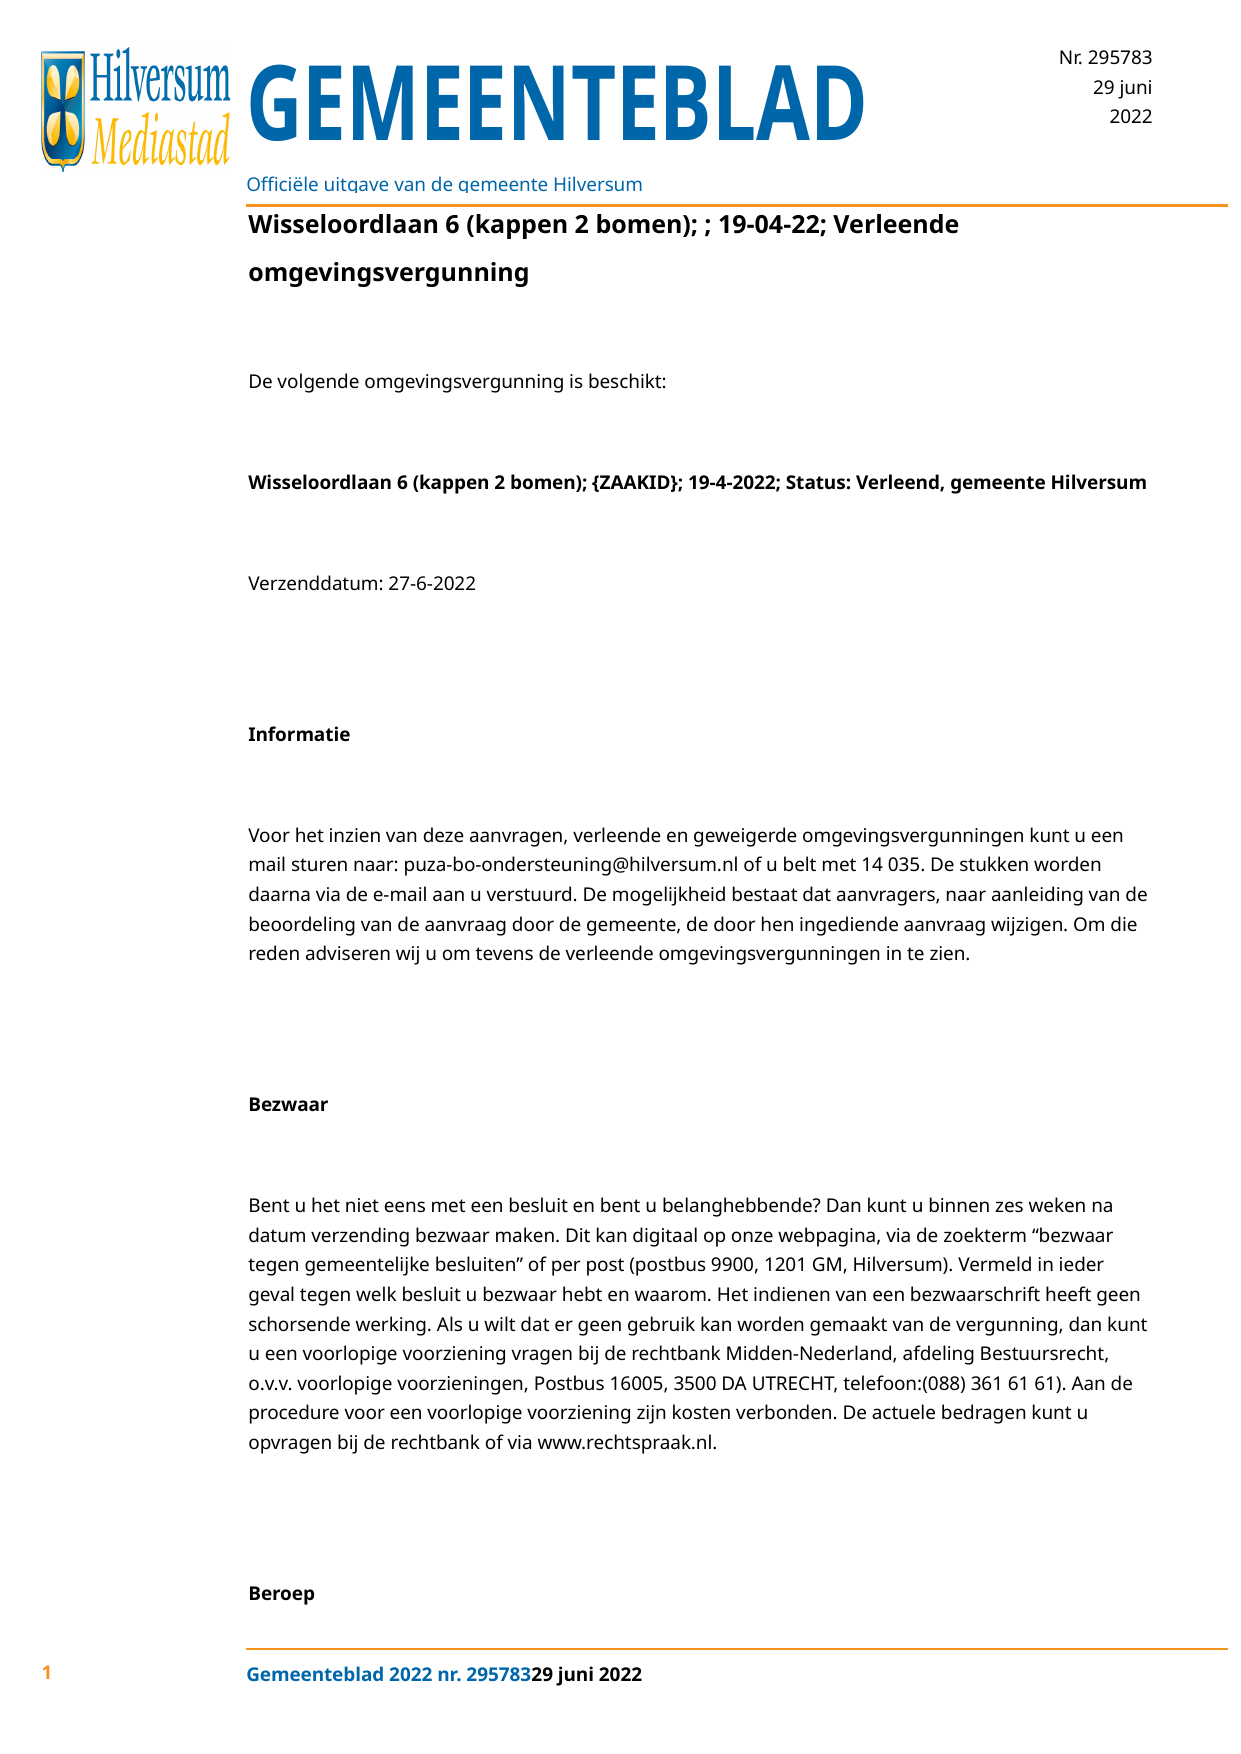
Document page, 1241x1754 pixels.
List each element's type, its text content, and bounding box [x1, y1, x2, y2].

text Wisseloordlaan 6 (kappen 2 bomen); {ZAAKID}; 19-4-2022; Status: Verleend, gemeente Hilversum [248, 469, 1152, 495]
text Bezwaar [248, 1092, 1152, 1117]
text Beroep [248, 1580, 1152, 1606]
text Wisseloordlaan 6 (kappen 2 bomen); ; 19-04-22; Verleende omgevingsvergunning [248, 207, 1152, 288]
text De volgende omgevingsvergunning is beschikt: [248, 368, 1152, 394]
picture [41, 47, 231, 172]
text Verzenddatum: 27-6-2022 [248, 570, 1152, 596]
text Informatie [248, 721, 1152, 747]
text Bent u het niet eens met een besluit en bent u belanghebbende? Dan kunt u binnen zes weken na datum verzending bezwaar maken. Dit kan digitaal op onze webpagina, via de zoekterm “bezwaar tegen gemeentelijke besluiten” of per post (postbus 9900, 1201 GM, Hilversum). Vermeld in ieder geval tegen welk besluit u bezwaar hebt en waarom. Het indienen van een bezwaarschrift heeft geen schorsende werking. Als u wilt dat er geen gebruik kan worden gemaakt van de vergunning, dan kunt u een voorlopige voorziening vragen bij de rechtbank Midden-Nederland, afdeling Bestuursrecht, o.v.v. voorlopige voorzieningen, Postbus 16005, 3500 DA UTRECHT, telefoon:(088) 361 61 61). Aan de procedure voor een voorlopige voorziening zijn kosten verbonden. De actuele bedragen kunt u opvragen bij de rechtbank of via www.rechtspraak.nl. [248, 1192, 1152, 1455]
text Voor het inzien van deze aanvragen, verleende en geweigerde omgevingsvergunningen kunt u een mail sturen naar: puza-bo-ondersteuning@hilversum.nl of u belt met 14 035. De stukken worden daarna via de e-mail aan u verstuurd. De mogelijkheid bestaat dat aanvragers, naar aanleiding van de beoordeling van de aanvraag door de gemeente, de door hen ingediende aanvraag wijzigen. Om die reden adviseren wij u om tevens de verleende omgevingsvergunningen in te zien. [248, 822, 1152, 966]
